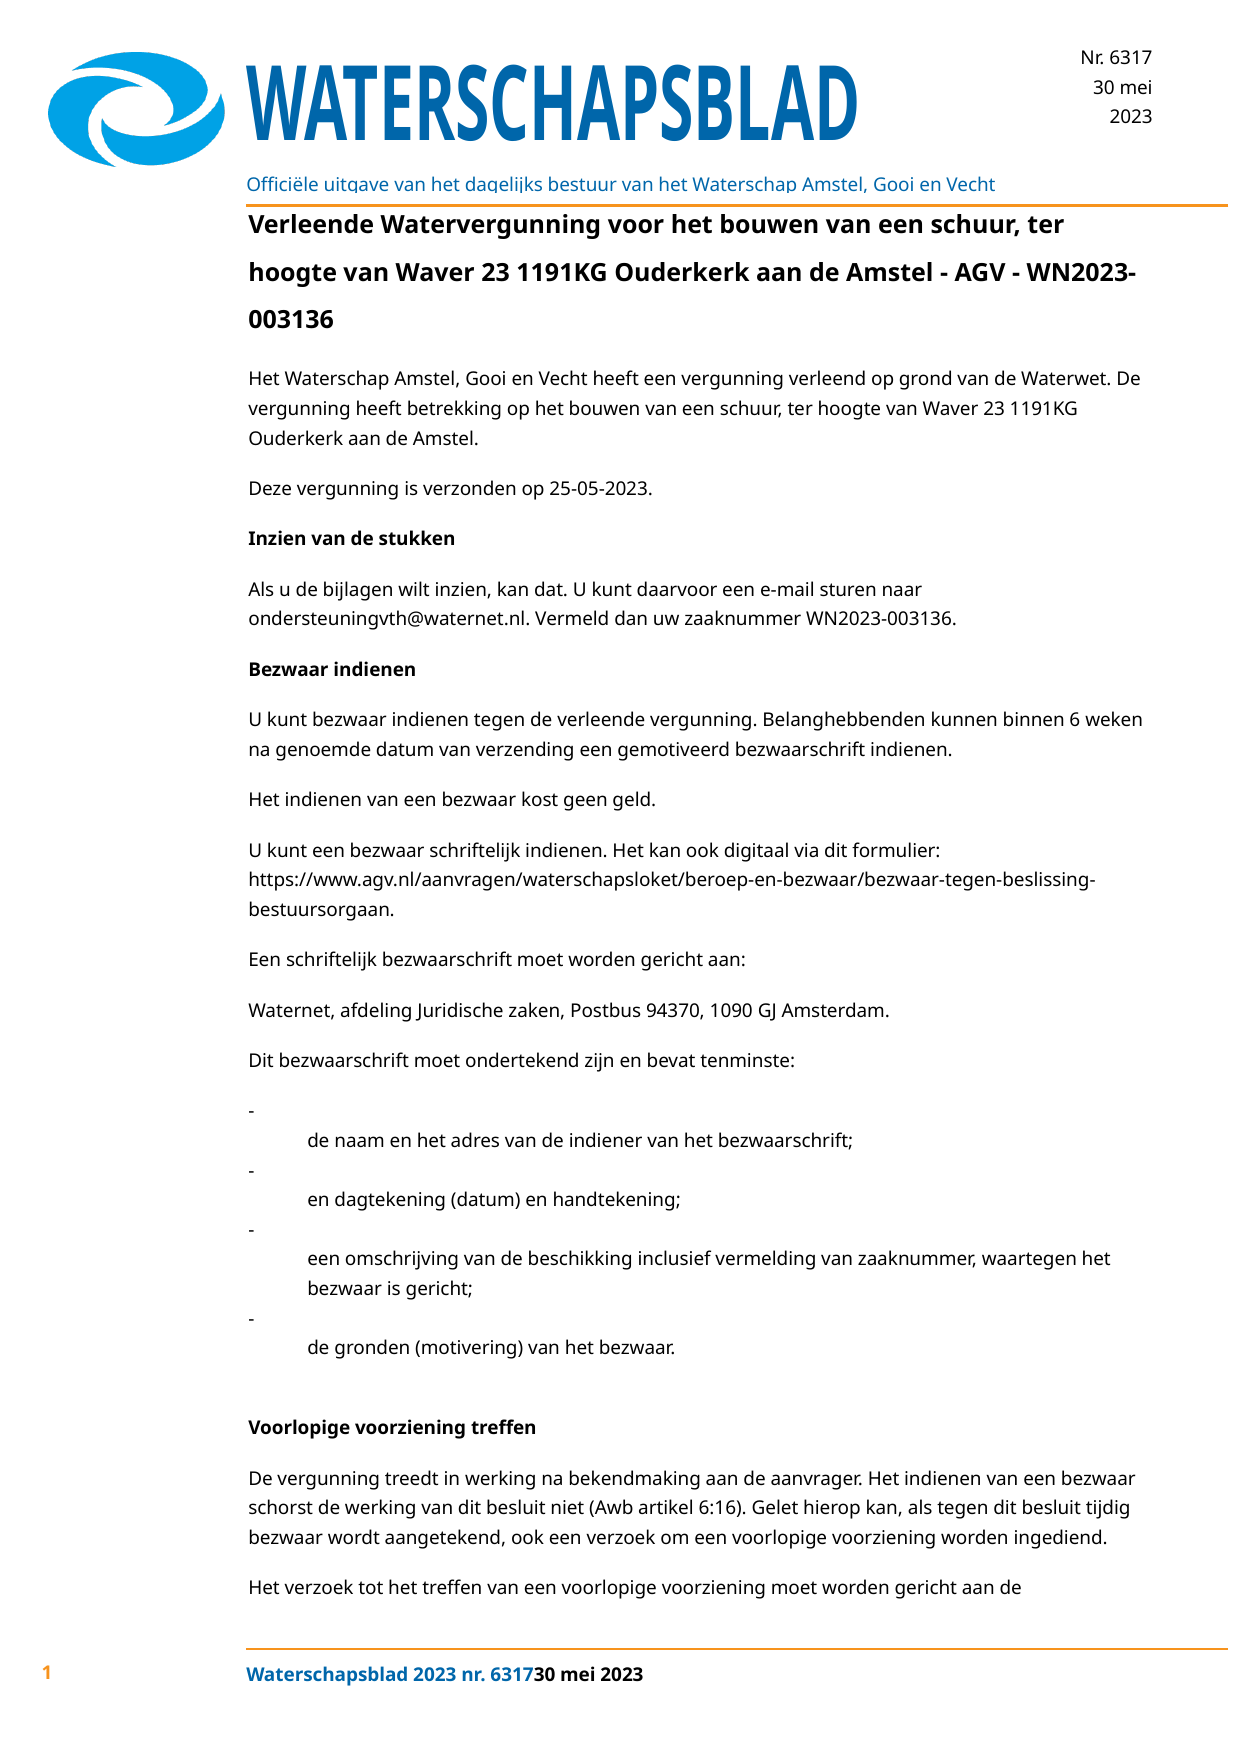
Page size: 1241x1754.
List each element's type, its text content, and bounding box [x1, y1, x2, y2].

text Deze vergunning is verzonden op 25-05-2023. [248, 475, 1152, 501]
text Inzien van de stukken [248, 526, 1152, 551]
text Bezwaar indienen [248, 656, 1152, 682]
text U kunt bezwaar indienen tegen de verleende vergunning. Belanghebbenden kunnen binnen 6 weken na genoemde datum van verzending een gemotiveerd bezwaarschrift indienen. [248, 706, 1152, 762]
list de gronden (motivering) van het bezwaar. [248, 1334, 1152, 1360]
text Dit bezwaarschrift moet ondertekend zijn en bevat tenminste: [248, 1047, 1152, 1073]
text Verleende Watervergunning voor het bouwen van een schuur, ter hoogte van Waver 23 1191KG Ouderkerk aan de Amstel - AGV - WN2023-003136 [248, 207, 1152, 336]
text Het indienen van een bezwaar kost geen geld. [248, 786, 1152, 812]
list een omschrijving van de beschikking inclusief vermelding van zaaknummer, waartegen het bezwaar is gericht; [248, 1246, 1152, 1301]
list en dagtekening (datum) en handtekening; [248, 1186, 1152, 1212]
text Waternet, afdeling Juridische zaken, Postbus 94370, 1090 GJ Amsterdam. [248, 997, 1152, 1022]
text De vergunning treedt in werking na bekendmaking aan de aanvrager. Het indienen van een bezwaar schorst de werking van dit besluit niet (Awb artikel 6:16). Gelet hierop kan, als tegen dit besluit tijdig bezwaar wordt aangetekend, ook een verzoek om een voorlopige voorziening worden ingediend. [248, 1465, 1152, 1549]
list de naam en het adres van de indiener van het bezwaarschrift; [248, 1127, 1152, 1153]
text Als u de bijlagen wilt inzien, kan dat. U kunt daarvoor een e-mail sturen naar ondersteuningvth@waternet.nl. Vermeld dan uw zaaknummer WN2023-003136. [248, 576, 1152, 631]
text Een schriftelijk bezwaarschrift moet worden gericht aan: [248, 946, 1152, 972]
picture [41, 47, 231, 172]
text U kunt een bezwaar schriftelijk indienen. Het kan ook digitaal via dit formulier: https://www.agv.nl/aanvragen/waterschapsloket/beroep-en-bezwaar/bezwaar-tegen-beslissing-bestuursorgaan. [248, 837, 1152, 922]
text Het Waterschap Amstel, Gooi en Vecht heeft een vergunning verleend op grond van de Waterwet. De vergunning heeft betrekking op het bouwen van een schuur, ter hoogte van Waver 23 1191KG Ouderkerk aan de Amstel. [248, 366, 1152, 450]
text Voorlopige voorziening treffen [248, 1414, 1152, 1440]
text Het verzoek tot het treffen van een voorlopige voorziening moet worden gericht aan de [248, 1574, 1152, 1600]
